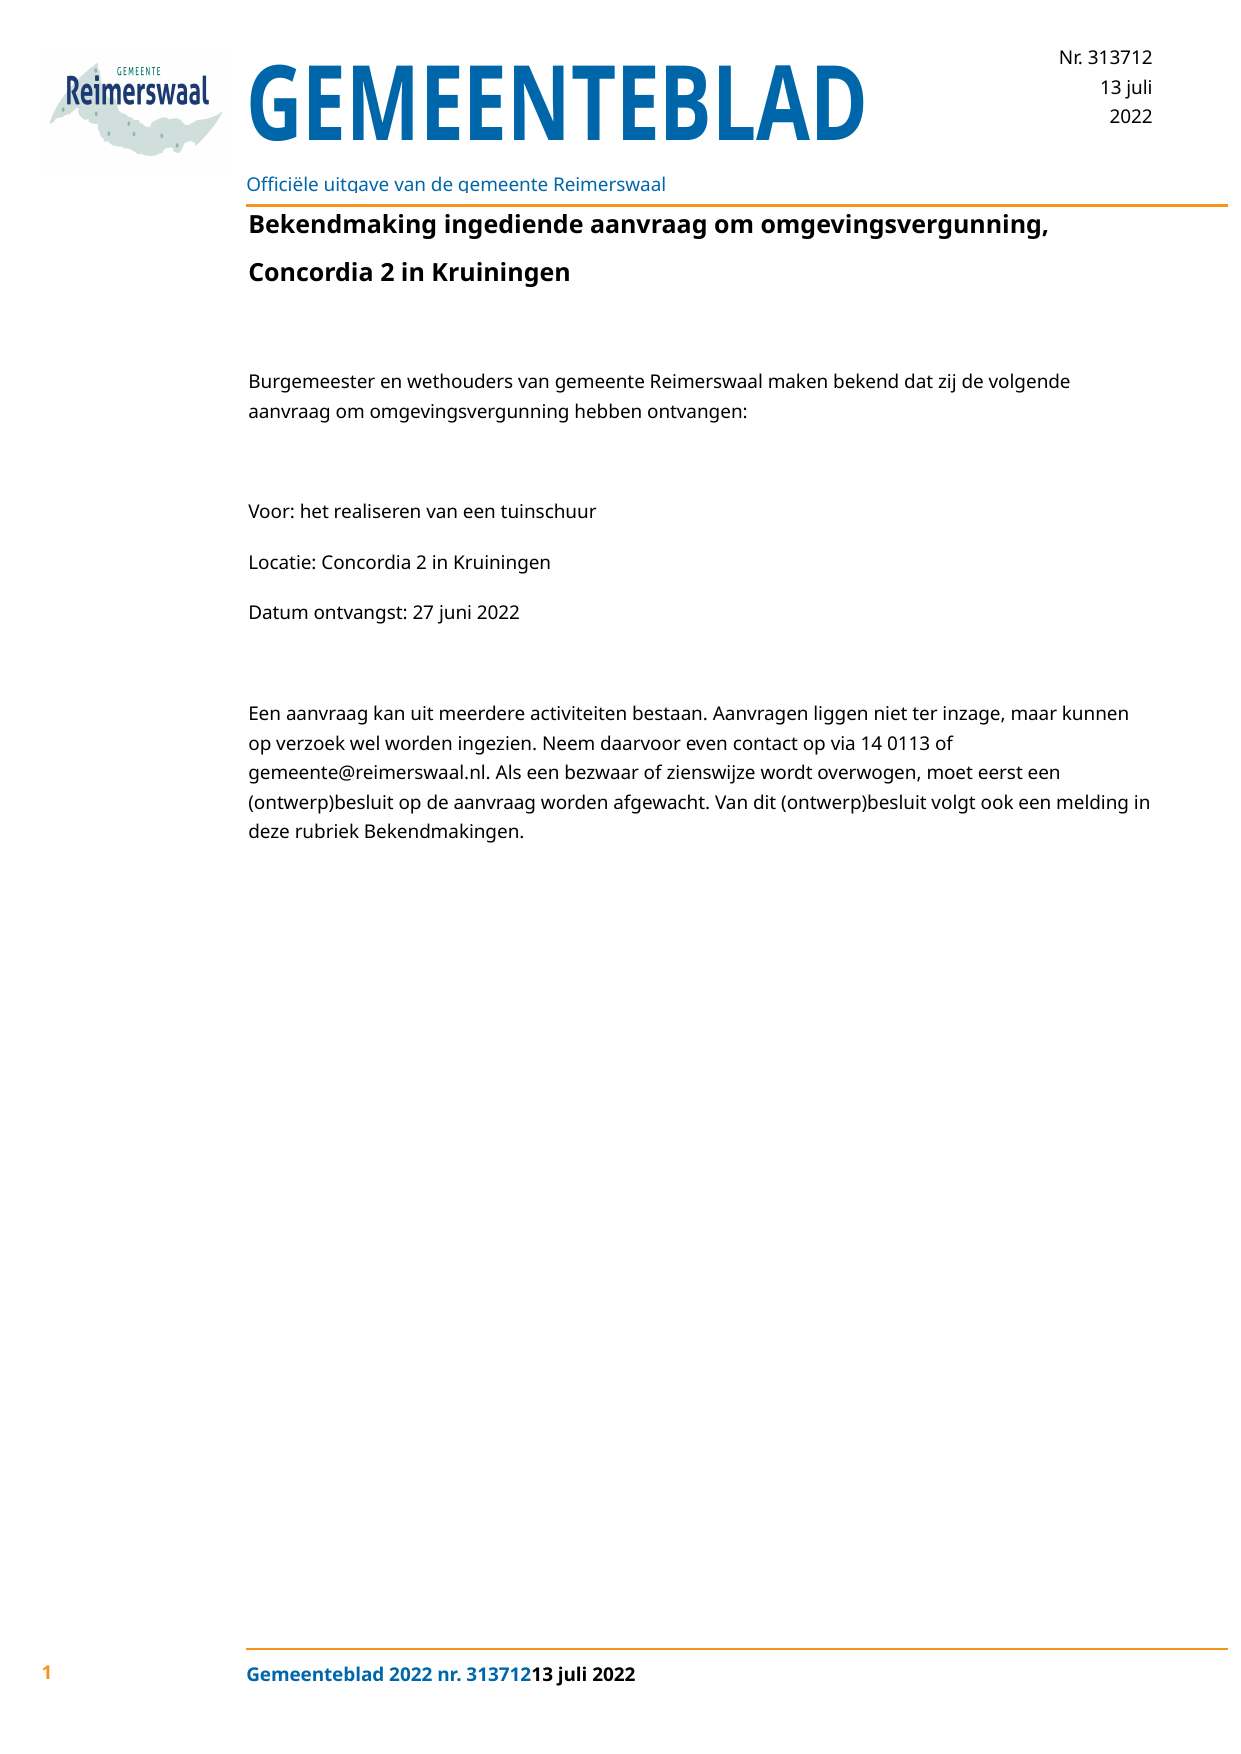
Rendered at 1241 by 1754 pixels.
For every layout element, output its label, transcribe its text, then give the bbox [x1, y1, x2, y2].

text Bekendmaking ingediende aanvraag om omgevingsvergunning, Concordia 2 in Kruiningen [248, 207, 1152, 288]
text Locatie: Concordia 2 in Kruiningen [248, 549, 1152, 575]
text Voor: het realiseren van een tuinschuur [248, 499, 1152, 524]
text Een aanvraag kan uit meerdere activiteiten bestaan. Aanvragen liggen niet ter inzage, maar kunnen op verzoek wel worden ingezien. Neem daarvoor even contact op via 14 0113 of gemeente@reimerswaal.nl. Als een bezwaar of zienswijze wordt overwogen, moet eerst een (ontwerp)besluit op de aanvraag worden afgewacht. Van dit (ontwerp)besluit volgt ook een melding in deze rubriek Bekendmakingen. [248, 700, 1152, 844]
text Burgemeester en wethouders van gemeente Reimerswaal maken bekend dat zij de volgende aanvraag om omgevingsvergunning hebben ontvangen: [248, 368, 1152, 424]
text Datum ontvangst: 27 juni 2022 [248, 599, 1152, 625]
picture [41, 47, 231, 172]
